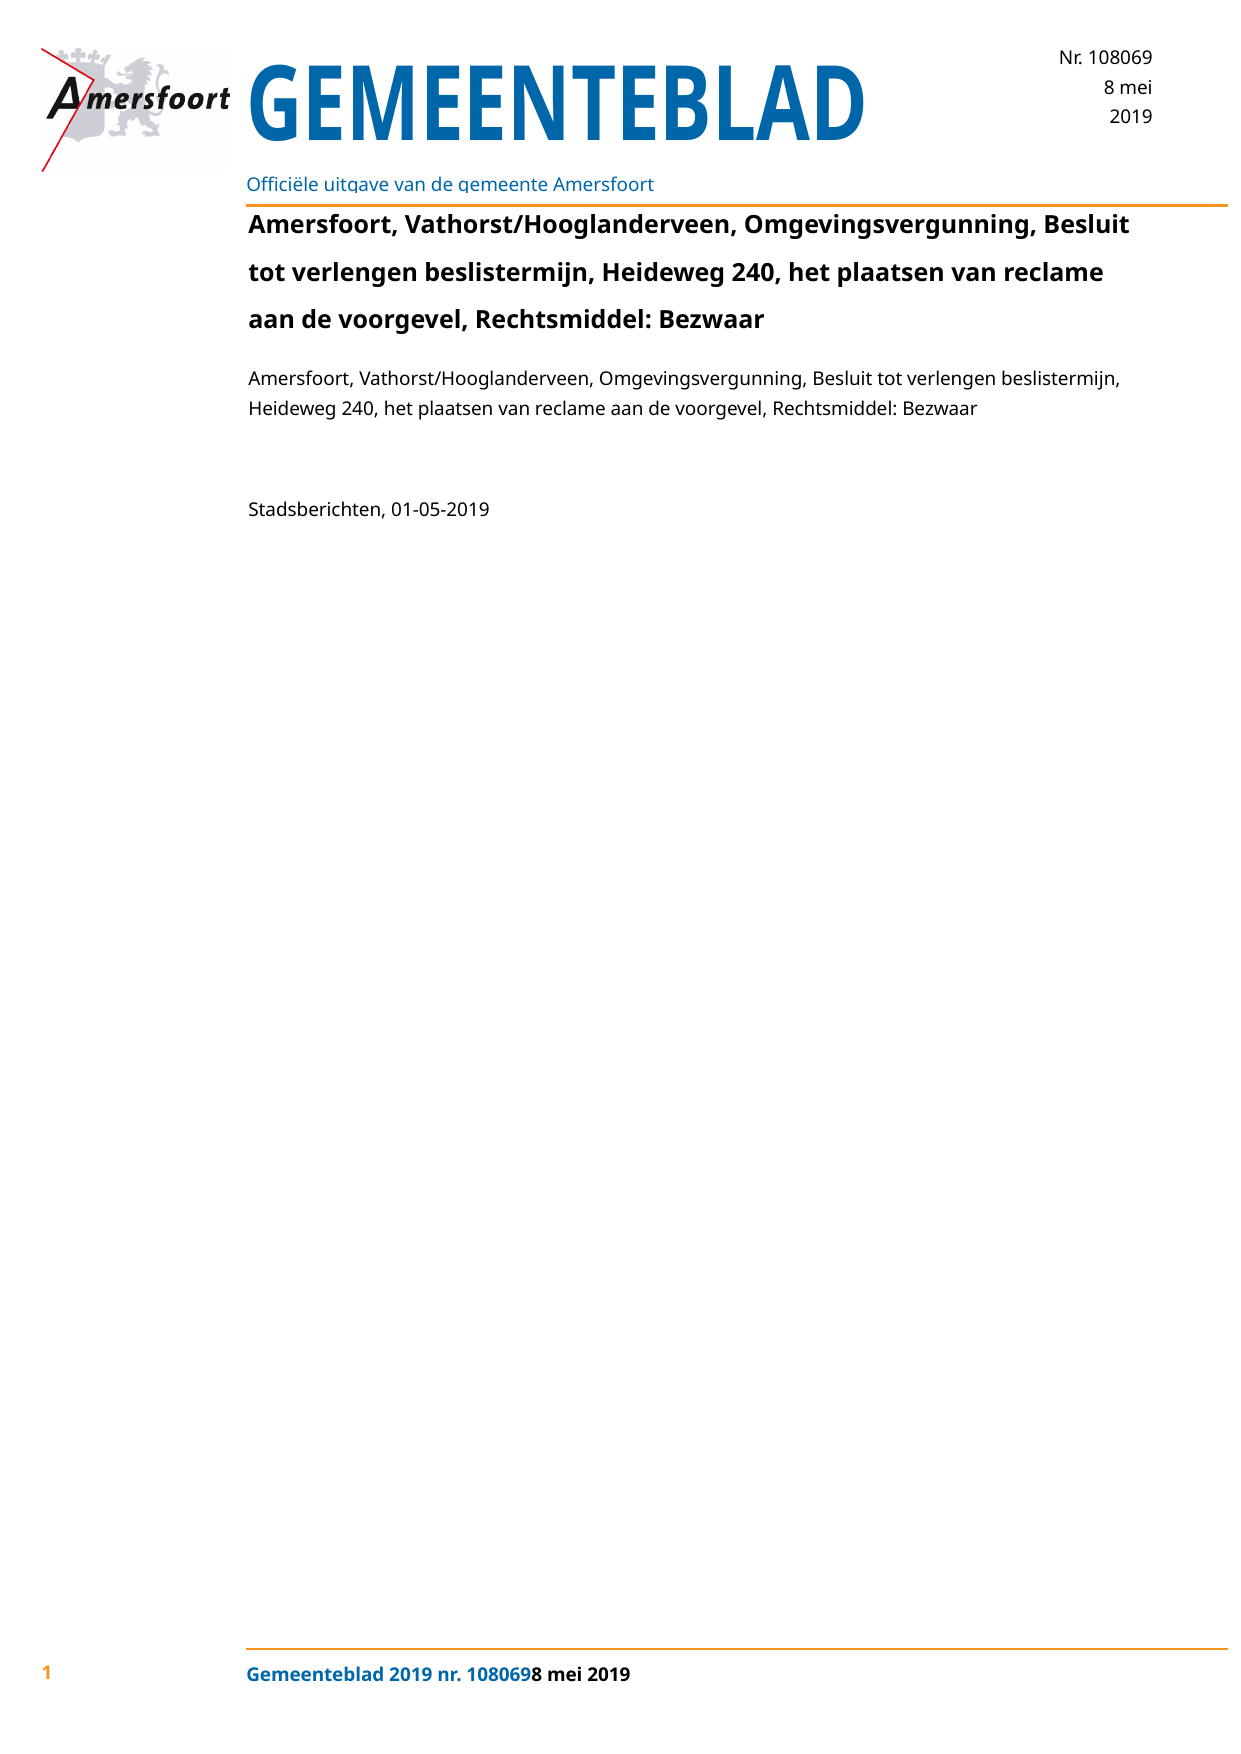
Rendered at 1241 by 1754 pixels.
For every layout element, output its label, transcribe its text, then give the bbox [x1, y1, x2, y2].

text Amersfoort, Vathorst/Hooglanderveen, Omgevingsvergunning, Besluit tot verlengen beslistermijn, Heideweg 240, het plaatsen van reclame aan de voorgevel, Rechtsmiddel: Bezwaar [248, 207, 1152, 336]
text Amersfoort, Vathorst/Hooglanderveen, Omgevingsvergunning, Besluit tot verlengen beslistermijn, Heideweg 240, het plaatsen van reclame aan de voorgevel, Rechtsmiddel: Bezwaar [248, 366, 1152, 421]
text Stadsberichten, 01-05-2019 [248, 496, 1152, 522]
picture [41, 47, 231, 172]
